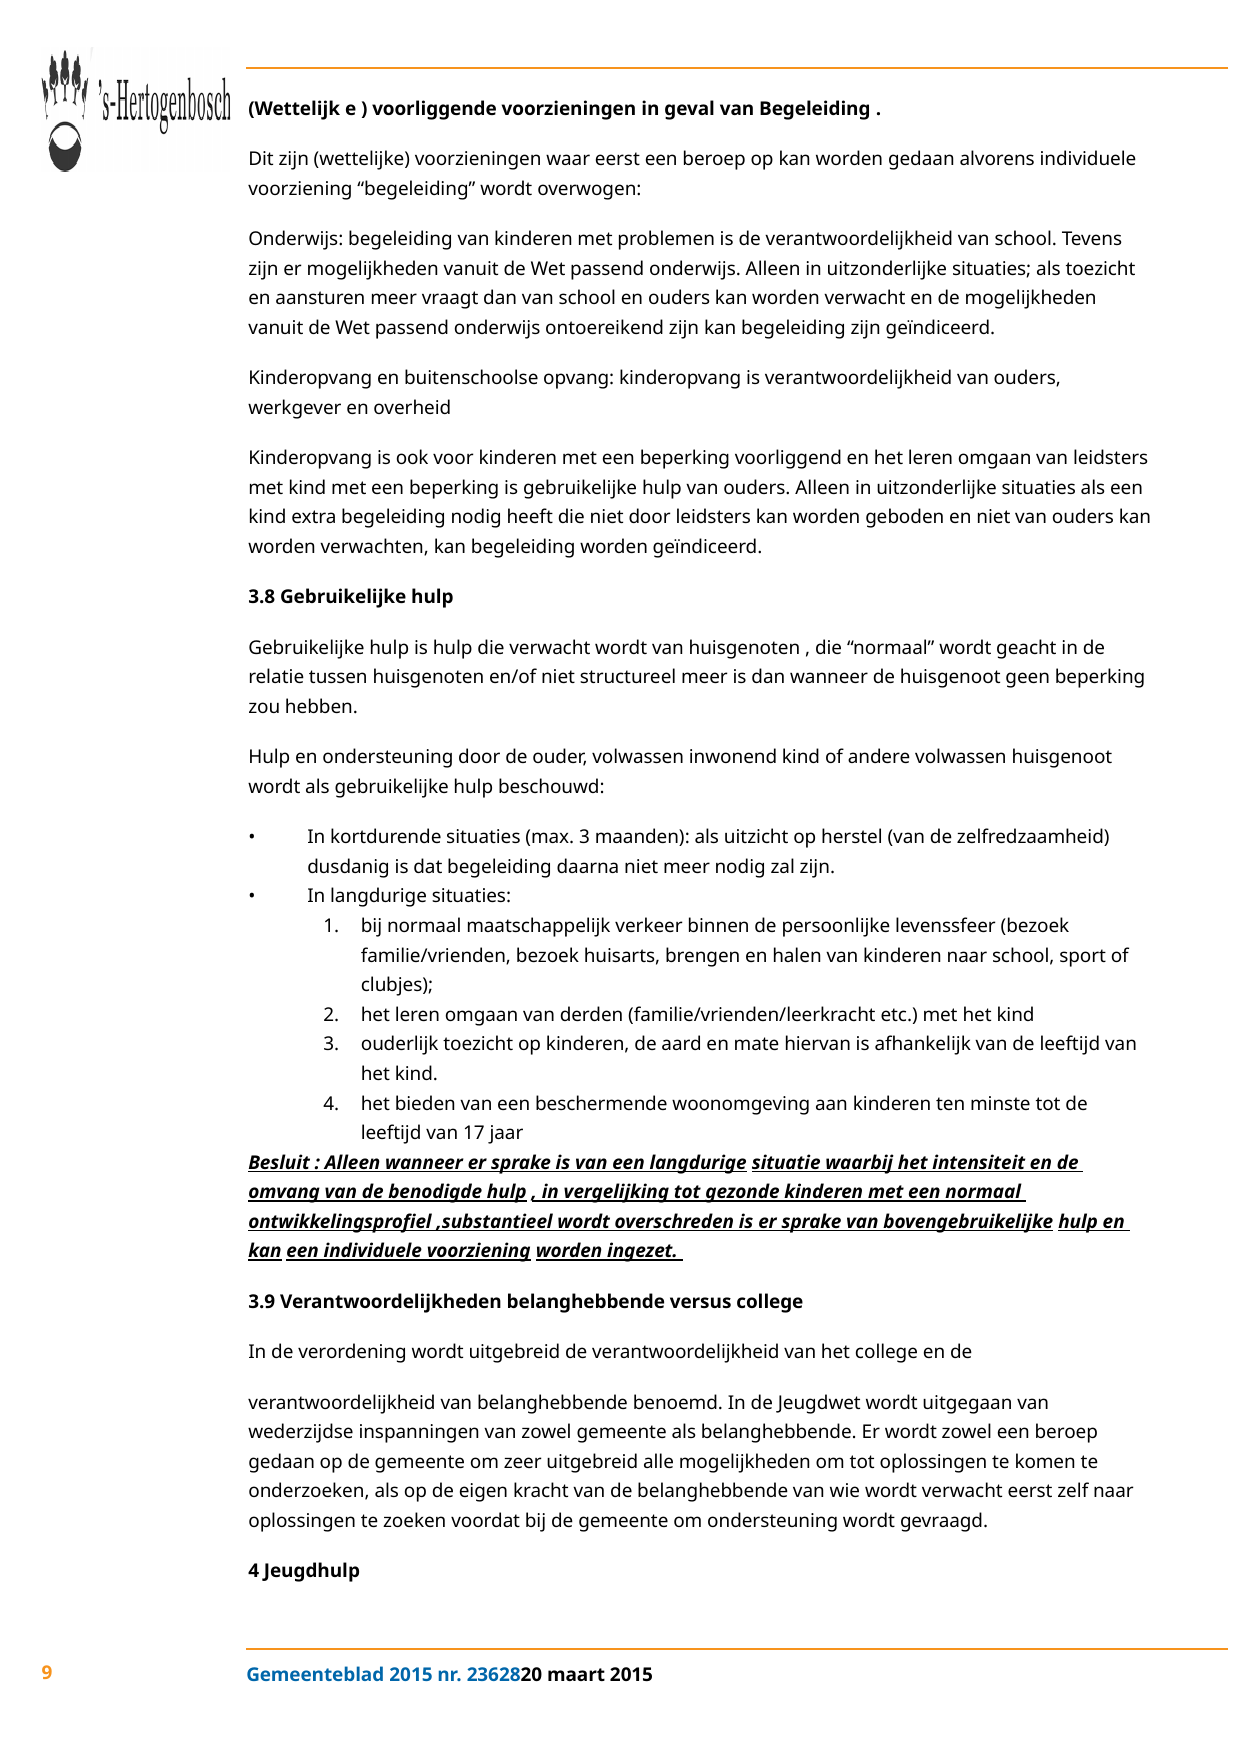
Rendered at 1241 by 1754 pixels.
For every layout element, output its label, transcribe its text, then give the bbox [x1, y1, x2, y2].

list het leren omgaan van derden (familie/vrienden/leerkracht etc.) met het kind [323, 1001, 1152, 1027]
text 3.9 Verantwoordelijkheden belanghebbende versus college [248, 1288, 1152, 1314]
text Gebruikelijke hulp is hulp die verwacht wordt van huisgenoten , die “normaal” wordt geacht in de relatie tussen huisgenoten en/of niet structureel meer is dan wanneer de huisgenoot geen beperking zou hebben. [248, 634, 1152, 719]
text Kinderopvang en buitenschoolse opvang: kinderopvang is verantwoordelijkheid van ouders, werkgever en overheid [248, 364, 1152, 420]
text Onderwijs: begeleiding van kinderen met problemen is de verantwoordelijkheid van school. Tevens zijn er mogelijkheden vanuit de Wet passend onderwijs. Alleen in uitzonderlijke situaties; als toezicht en aansturen meer vraagt dan van school en ouders kan worden verwacht en de mogelijkheden vanuit de Wet passend onderwijs ontoereikend zijn kan begeleiding zijn geïndiceerd. [248, 225, 1152, 340]
list In kortdurende situaties (max. 3 maanden): als uitzicht op herstel (van de zelfredzaamheid) dusdanig is dat begeleiding daarna niet meer nodig zal zijn. [248, 823, 1152, 879]
text 4 Jeugdhulp [248, 1558, 1152, 1583]
text In de verordening wordt uitgebreid de verantwoordelijkheid van het college en de [248, 1338, 1152, 1364]
text verantwoordelijkheid van belanghebbende benoemd. In de Jeugdwet wordt uitgegaan van wederzijdse inspanningen van zowel gemeente als belanghebbende. Er wordt zowel een beroep gedaan op de gemeente om zeer uitgebreid alle mogelijkheden om tot oplossingen te komen te onderzoeken, als op de eigen kracht van de belanghebbende van wie wordt verwacht eerst zelf naar oplossingen te zoeken voordat bij de gemeente om ondersteuning wordt gevraagd. [248, 1389, 1152, 1533]
text 3.8 Gebruikelijke hulp [248, 583, 1152, 609]
text Besluit : Alleen wanneer er sprake is van een langdurige situatie waarbij het intensiteit en de omvang van de benodigde hulp , in vergelijking tot gezonde kinderen met een normaal ontwikkelingsprofiel ,substantieel wordt overschreden is er sprake van bovengebruikelijke hulp en kan een individuele voorziening worden ingezet. [248, 1149, 1152, 1263]
text (Wettelijk e ) voorliggende voorzieningen in geval van Begeleiding . [248, 95, 1152, 121]
text Kinderopvang is ook voor kinderen met een beperking voorliggend en het leren omgaan van leidsters met kind met een beperking is gebruikelijke hulp van ouders. Alleen in uitzonderlijke situaties als een kind extra begeleiding nodig heeft die niet door leidsters kan worden geboden en niet van ouders kan worden verwachten, kan begeleiding worden geïndiceerd. [248, 444, 1152, 559]
list bij normaal maatschappelijk verkeer binnen de persoonlijke levenssfeer (bezoek familie/vrienden, bezoek huisarts, brengen en halen van kinderen naar school, sport of clubjes); [323, 912, 1152, 997]
text Dit zijn (wettelijke) voorzieningen waar eerst een beroep op kan worden gedaan alvorens individuele voorziening “begeleiding” wordt overwogen: [248, 145, 1152, 201]
list ouderlijk toezicht op kinderen, de aard en mate hiervan is afhankelijk van de leeftijd van het kind. [323, 1031, 1152, 1086]
list In langdurige situaties: [248, 883, 1152, 908]
text Hulp en ondersteuning door de ouder, volwassen inwonend kind of andere volwassen huisgenoot wordt als gebruikelijke hulp beschouwd: [248, 743, 1152, 799]
list het bieden van een beschermende woonomgeving aan kinderen ten minste tot de leeftijd van 17 jaar [323, 1090, 1152, 1145]
picture [41, 47, 231, 172]
